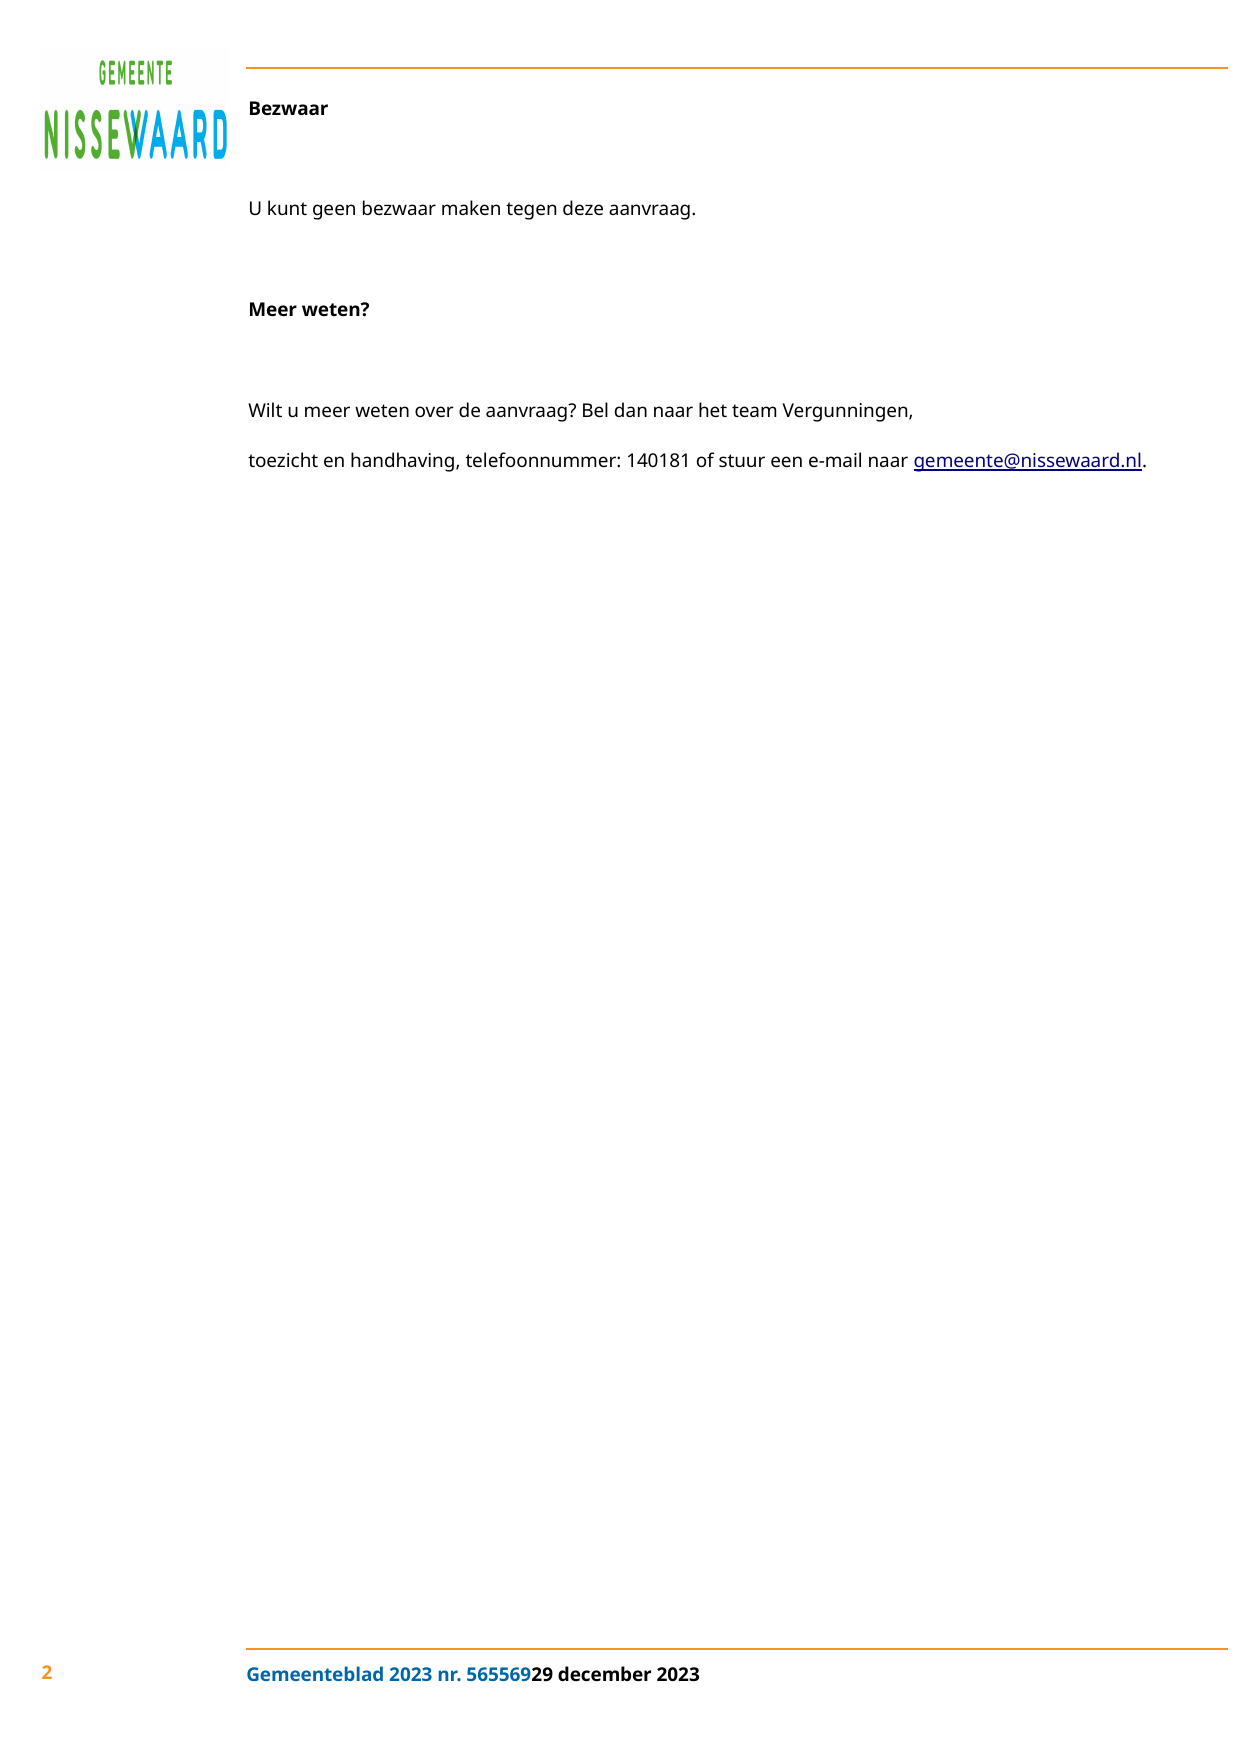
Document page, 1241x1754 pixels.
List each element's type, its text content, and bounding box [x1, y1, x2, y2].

text Bezwaar [248, 95, 1152, 121]
text U kunt geen bezwaar maken tegen deze aanvraag. [248, 196, 1152, 221]
text toezicht en handhaving, telefoonnummer: 140181 of stuur een e-mail naar gemeente@nissewaard.nl. [248, 448, 1152, 473]
text Meer weten? [248, 296, 1152, 322]
text Wilt u meer weten over de aanvraag? Bel dan naar het team Vergunningen, [248, 397, 1152, 423]
picture [41, 47, 231, 172]
